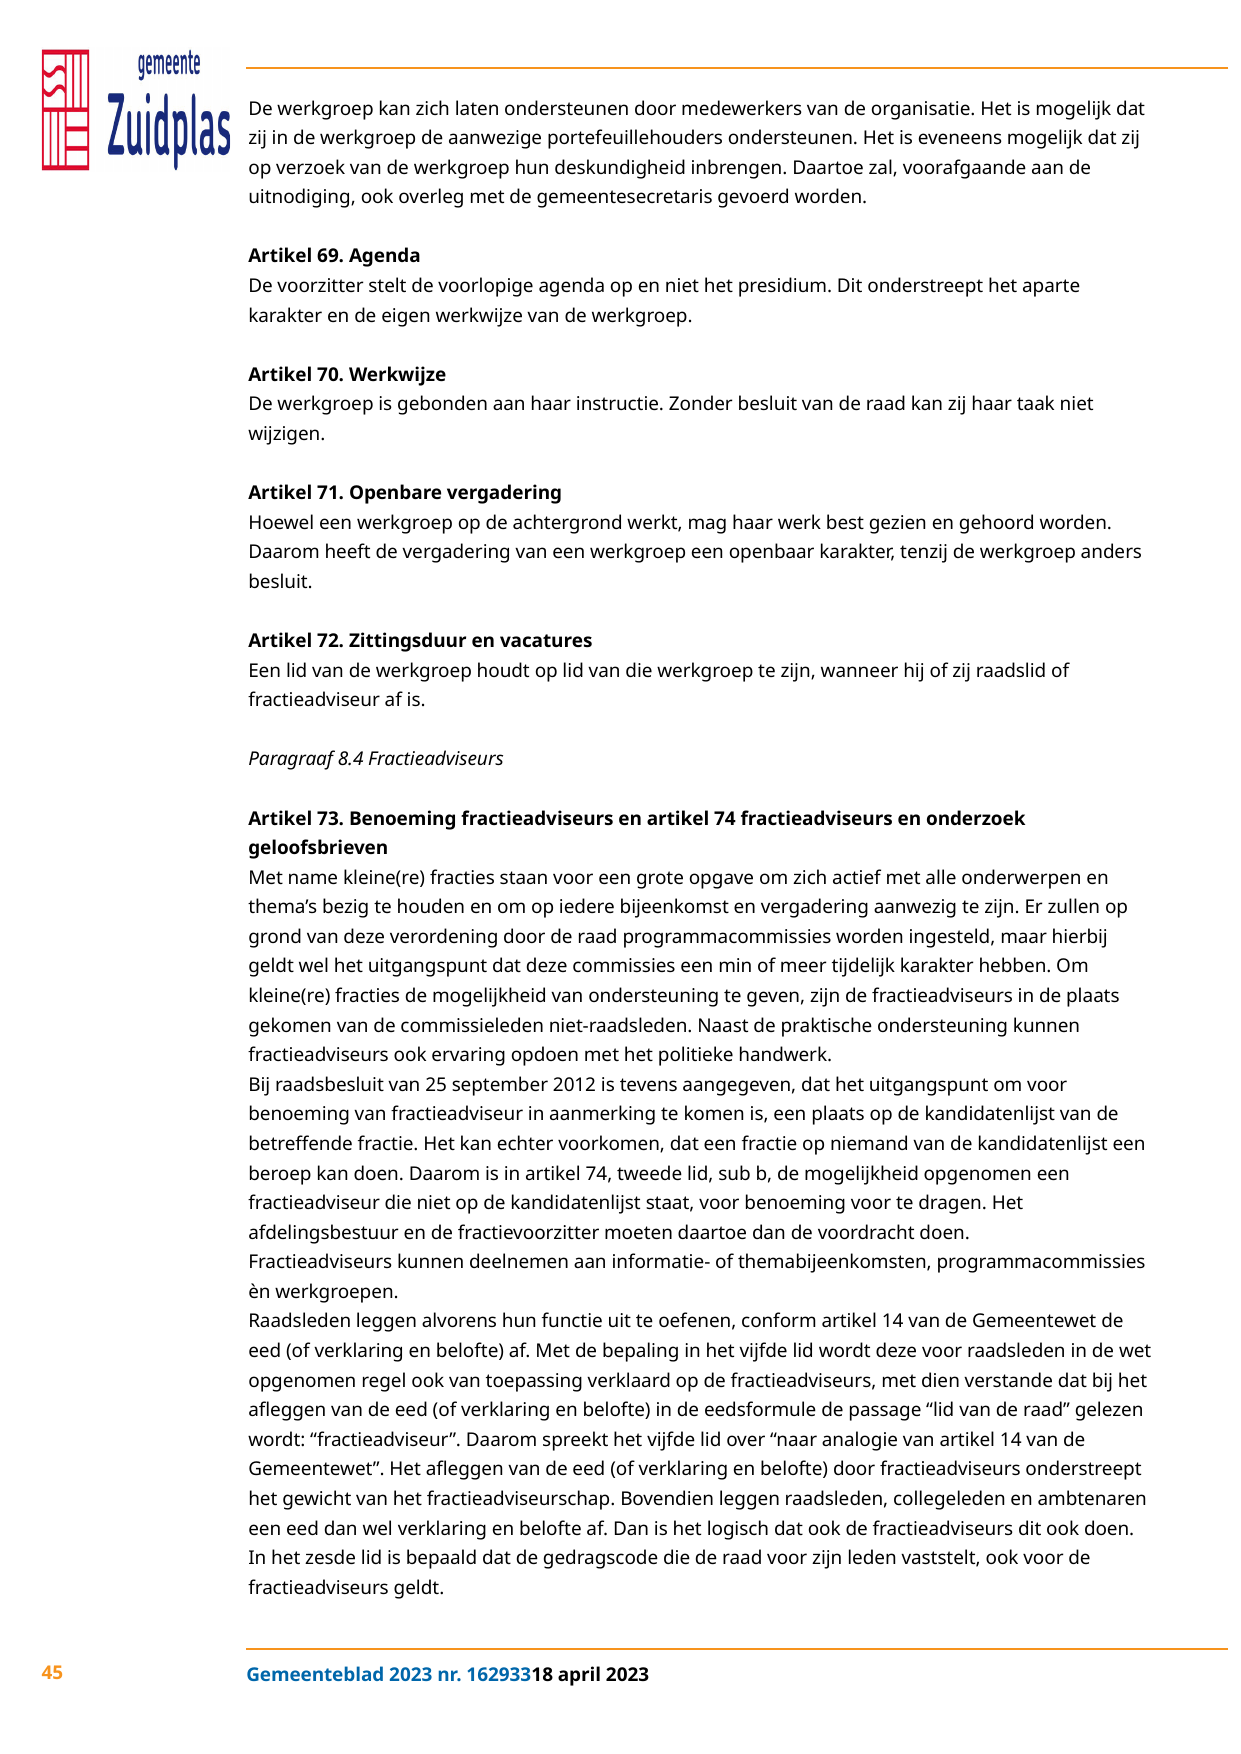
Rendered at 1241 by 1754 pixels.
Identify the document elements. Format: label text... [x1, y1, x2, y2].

text Bij raadsbesluit van 25 september 2012 is tevens aangegeven, dat het uitgangspunt om voor benoeming van fractieadviseur in aanmerking te komen is, een plaats op de kandidatenlijst van de betreffende fractie. Het kan echter voorkomen, dat een fractie op niemand van de kandidatenlijst een beroep kan doen. Daarom is in artikel 74, tweede lid, sub b, de mogelijkheid opgenomen een fractieadviseur die niet op de kandidatenlijst staat, voor benoeming voor te dragen. Het afdelingsbestuur en de fractievoorzitter moeten daartoe dan de voordracht doen. [248, 1071, 1152, 1245]
text De voorzitter stelt de voorlopige agenda op en niet het presidium. Dit onderstreept het aparte karakter en de eigen werkwijze van de werkgroep. [248, 272, 1152, 328]
text Met name kleine(re) fracties staan voor een grote opgave om zich actief met alle onderwerpen en thema’s bezig te houden en om op iedere bijeenkomst en vergadering aanwezig te zijn. Er zullen op grond van deze verordening door de raad programmacommissies worden ingesteld, maar hierbij geldt wel het uitgangspunt dat deze commissies een min of meer tijdelijk karakter hebben. Om kleine(re) fracties de mogelijkheid van ondersteuning te geven, zijn de fractieadviseurs in de plaats gekomen van de commissieleden niet-raadsleden. Naast de praktische ondersteuning kunnen fractieadviseurs ook ervaring opdoen met het politieke handwerk. [248, 864, 1152, 1067]
text Hoewel een werkgroep op de achtergrond werkt, mag haar werk best gezien en gehoord worden. Daarom heeft de vergadering van een werkgroep een openbaar karakter, tenzij de werkgroep anders besluit. [248, 509, 1152, 594]
text Raadsleden leggen alvorens hun functie uit te oefenen, conform artikel 14 van de Gemeentewet de eed (of verklaring en belofte) af. Met de bepaling in het vijfde lid wordt deze voor raadsleden in de wet opgenomen regel ook van toepassing verklaard op de fractieadviseurs, met dien verstande dat bij het afleggen van de eed (of verklaring en belofte) in de eedsformule de passage “lid van de raad” gelezen wordt: “fractieadviseur”. Daarom spreekt het vijfde lid over “naar analogie van artikel 14 van de Gemeentewet”. Het afleggen van de eed (of verklaring en belofte) door fractieadviseurs onderstreept het gewicht van het fractieadviseurschap. Bovendien leggen raadsleden, collegeleden en ambtenaren een eed dan wel verklaring en belofte af. Dan is het logisch dat ook de fractieadviseurs dit ook doen. [248, 1308, 1152, 1541]
text Artikel 69. Agenda [248, 243, 1152, 268]
picture [41, 47, 231, 172]
text De werkgroep kan zich laten ondersteunen door medewerkers van de organisatie. Het is mogelijk dat zij in de werkgroep de aanwezige portefeuillehouders ondersteunen. Het is eveneens mogelijk dat zij op verzoek van de werkgroep hun deskundigheid inbrengen. Daartoe zal, voorafgaande aan de uitnodiging, ook overleg met de gemeentesecretaris gevoerd worden. [248, 95, 1152, 209]
text Paragraaf 8.4 Fractieadviseurs [248, 746, 1152, 771]
text Artikel 71. Openbare vergadering [248, 479, 1152, 505]
text Artikel 70. Werkwijze [248, 361, 1152, 387]
text De werkgroep is gebonden aan haar instructie. Zonder besluit van de raad kan zij haar taak niet wijzigen. [248, 391, 1152, 446]
text Artikel 72. Zittingsduur en vacatures [248, 627, 1152, 653]
text Fractieadviseurs kunnen deelnemen aan informatie- of themabijeenkomsten, programmacommissies èn werkgroepen. [248, 1248, 1152, 1304]
text In het zesde lid is bepaald dat de gedragscode die de raad voor zijn leden vaststelt, ook voor de fractieadviseurs geldt. [248, 1544, 1152, 1600]
text Artikel 73. Benoeming fractieadviseurs en artikel 74 fractieadviseurs en onderzoek geloofsbrieven [248, 805, 1152, 860]
text Een lid van de werkgroep houdt op lid van die werkgroep te zijn, wanneer hij of zij raadslid of fractieadviseur af is. [248, 657, 1152, 712]
